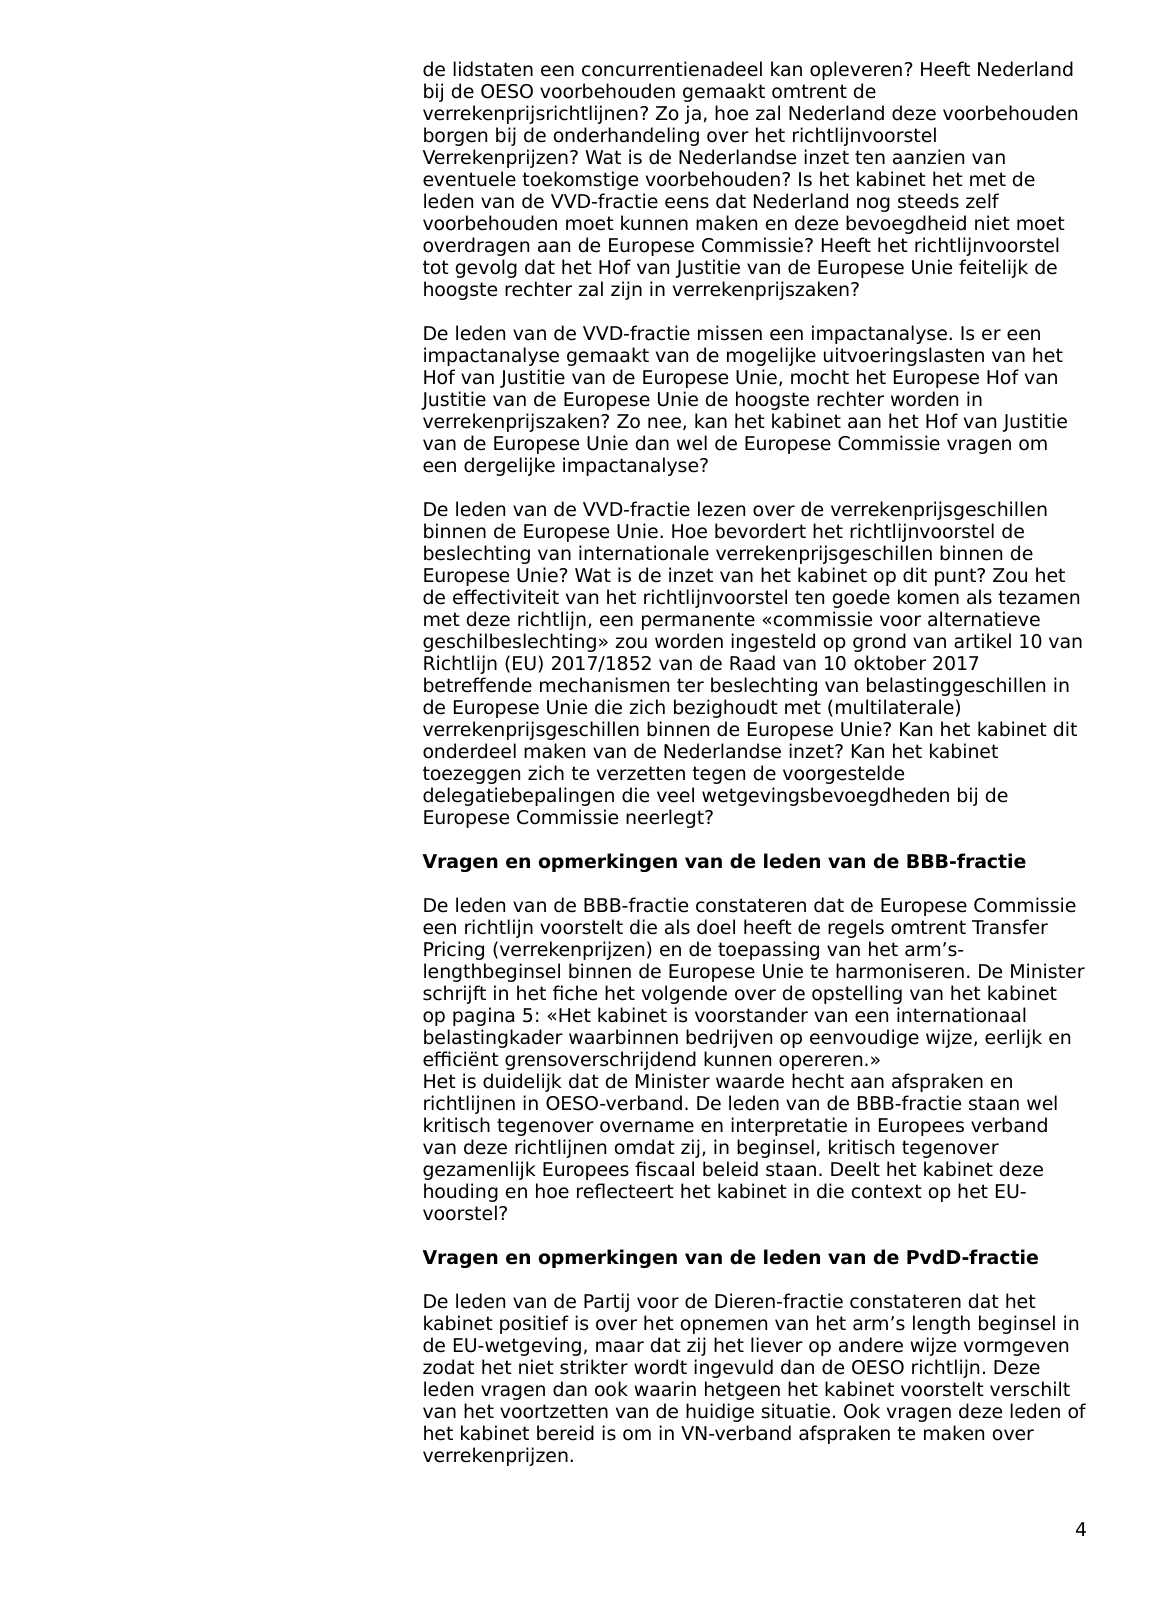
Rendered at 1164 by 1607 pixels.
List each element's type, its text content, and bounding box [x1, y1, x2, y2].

text De leden van de VVD-fractie missen een impactanalyse. Is er een impactanalyse gemaakt van de mogelijke uitvoeringslasten van het Hof van Justitie van de Europese Unie, mocht het Europese Hof van Justitie van de Europese Unie de hoogste rechter worden in verrekenprijszaken? Zo nee, kan het kabinet aan het Hof van Justitie van de Europese Unie dan wel de Europese Commissie vragen om een dergelijke impactanalyse? [422, 323, 1087, 477]
subtitle Vragen en opmerkingen van de leden van de BBB-fractie [422, 851, 1087, 873]
text De leden van de Partij voor de Dieren-fractie constateren dat het kabinet positief is over het opnemen van het arm’s length beginsel in de EU-wetgeving, maar dat zij het liever op andere wijze vormgeven zodat het niet strikter wordt ingevuld dan de OESO richtlijn. Deze leden vragen dan ook waarin hetgeen het kabinet voorstelt verschilt van het voortzetten van de huidige situatie. Ook vragen deze leden of het kabinet bereid is om in VN-verband afspraken te maken over verrekenprijzen. [422, 1291, 1087, 1467]
text De leden van de BBB-fractie constateren dat de Europese Commissie een richtlijn voorstelt die als doel heeft de regels omtrent Transfer Pricing (verrekenprijzen) en de toepassing van het arm’s-lengthbeginsel binnen de Europese Unie te harmoniseren. De Minister schrijft in het fiche het volgende over de opstelling van het kabinet op pagina 5: «Het kabinet is voorstander van een internationaal belastingkader waarbinnen bedrijven op eenvoudige wijze, eerlijk en efficiënt grensoverschrijdend kunnen opereren.» [422, 895, 1087, 1071]
text De leden van de VVD-fractie lezen over de verrekenprijsgeschillen binnen de Europese Unie. Hoe bevordert het richtlijnvoorstel de beslechting van internationale verrekenprijsgeschillen binnen de Europese Unie? Wat is de inzet van het kabinet op dit punt? Zou het de effectiviteit van het richtlijnvoorstel ten goede komen als tezamen met deze richtlijn, een permanente «commissie voor alternatieve geschilbeslechting» zou worden ingesteld op grond van artikel 10 van Richtlijn (EU) 2017/1852 van de Raad van 10 oktober 2017 betreffende mechanismen ter beslechting van belastinggeschillen in de Europese Unie die zich bezighoudt met (multilaterale) verrekenprijsgeschillen binnen de Europese Unie? Kan het kabinet dit onderdeel maken van de Nederlandse inzet? Kan het kabinet toezeggen zich te verzetten tegen de voorgestelde delegatiebepalingen die veel wetgevingsbevoegdheden bij de Europese Commissie neerlegt? [422, 499, 1087, 829]
text Het is duidelijk dat de Minister waarde hecht aan afspraken en richtlijnen in OESO-verband. De leden van de BBB-fractie staan wel kritisch tegenover overname en interpretatie in Europees verband van deze richtlijnen omdat zij, in beginsel, kritisch tegenover gezamenlijk Europees fiscaal beleid staan. Deelt het kabinet deze houding en hoe reflecteert het kabinet in die context op het EU-voorstel? [422, 1071, 1087, 1225]
text de lidstaten een concurrentienadeel kan opleveren? Heeft Nederland bij de OESO voorbehouden gemaakt omtrent de verrekenprijsrichtlijnen? Zo ja, hoe zal Nederland deze voorbehouden borgen bij de onderhandeling over het richtlijnvoorstel Verrekenprijzen? Wat is de Nederlandse inzet ten aanzien van eventuele toekomstige voorbehouden? Is het kabinet het met de leden van de VVD-fractie eens dat Nederland nog steeds zelf voorbehouden moet kunnen maken en deze bevoegdheid niet moet overdragen aan de Europese Commissie? Heeft het richtlijnvoorstel tot gevolg dat het Hof van Justitie van de Europese Unie feitelijk de hoogste rechter zal zijn in verrekenprijszaken? [422, 59, 1087, 301]
subtitle Vragen en opmerkingen van de leden van de PvdD-fractie [422, 1247, 1087, 1269]
